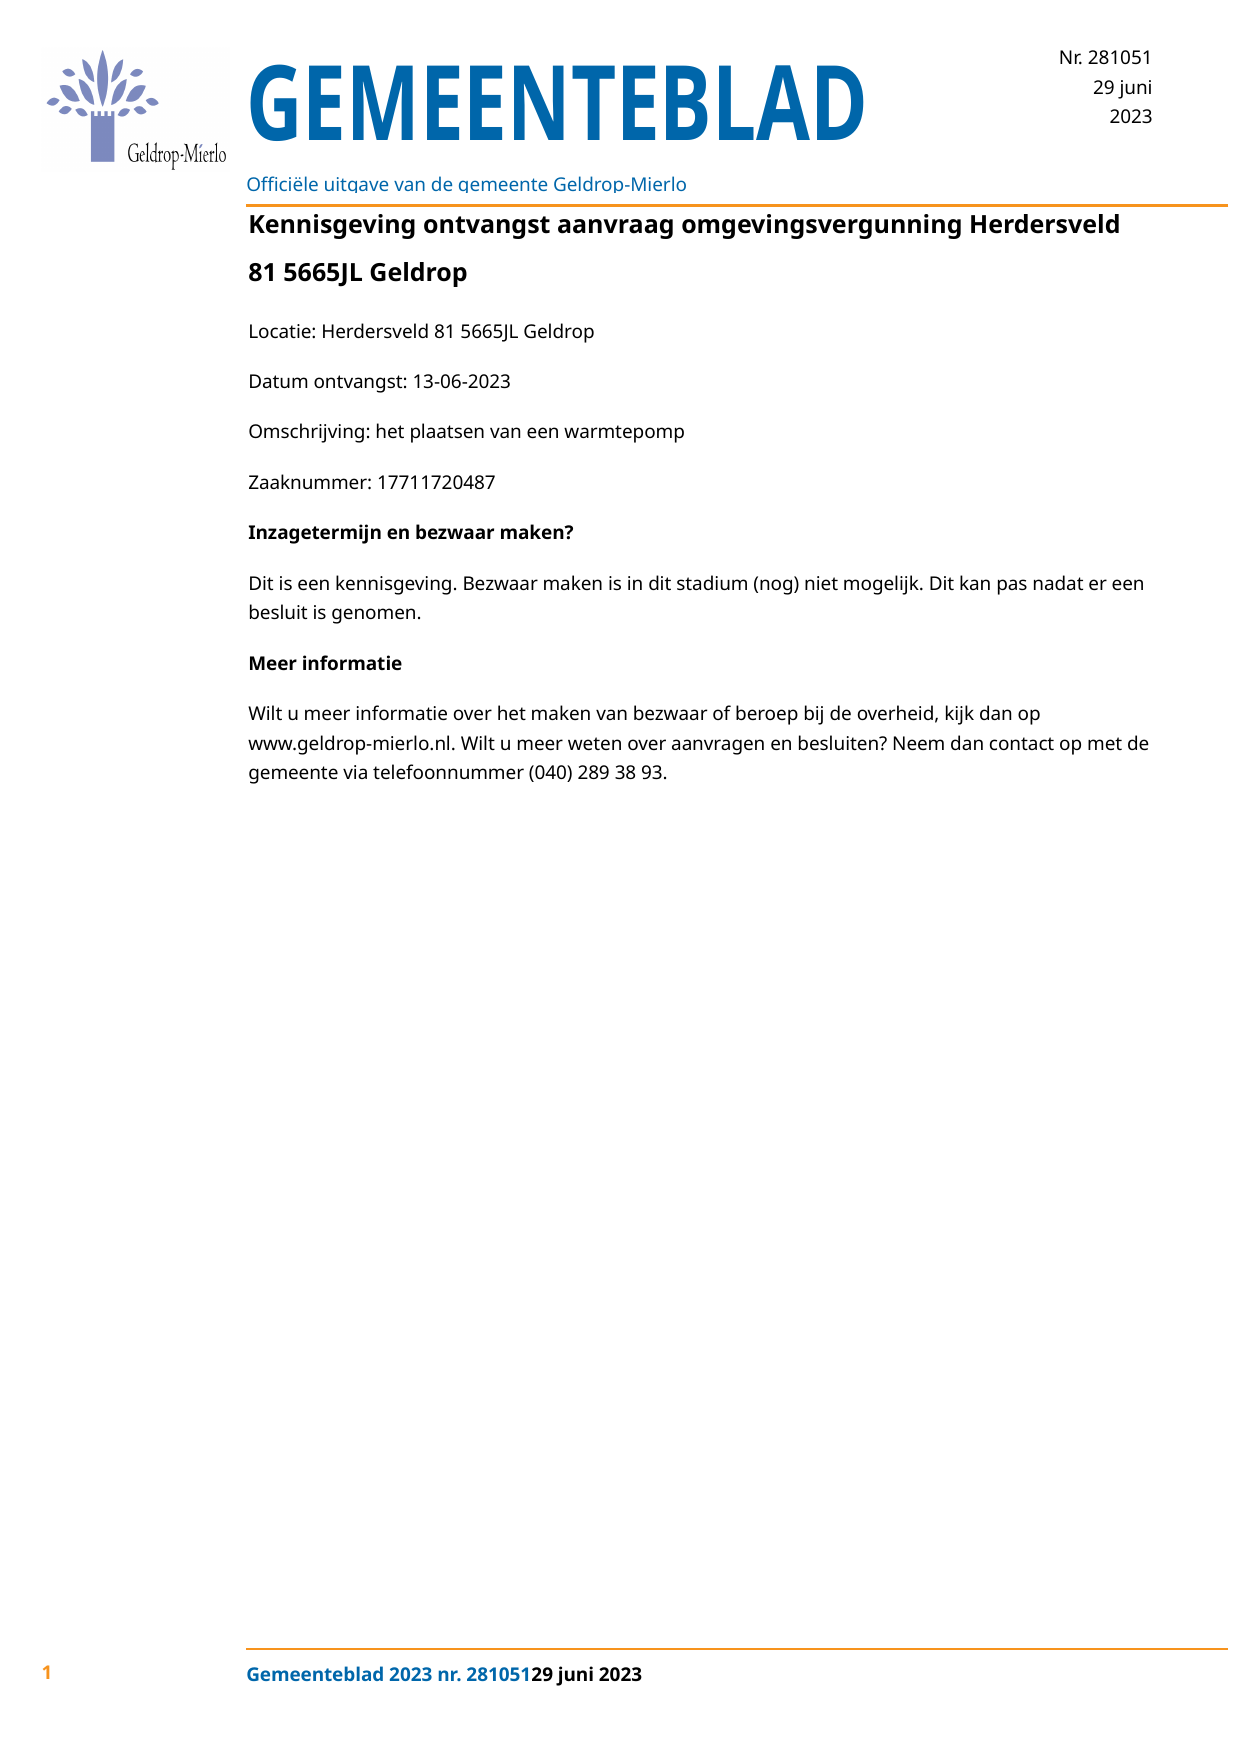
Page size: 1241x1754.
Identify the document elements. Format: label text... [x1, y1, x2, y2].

text Wilt u meer informatie over het maken van bezwaar of beroep bij de overheid, kijk dan op www.geldrop-mierlo.nl. Wilt u meer weten over aanvragen en besluiten? Neem dan contact op met de gemeente via telefoonnummer (040) 289 38 93. [248, 700, 1152, 785]
text Meer informatie [248, 650, 1152, 676]
text Inzagetermijn en bezwaar maken? [248, 519, 1152, 545]
text Locatie: Herdersveld 81 5665JL Geldrop [248, 318, 1152, 344]
text Datum ontvangst: 13-06-2023 [248, 368, 1152, 394]
text Omschrijving: het plaatsen van een warmtepomp [248, 419, 1152, 444]
text Kennisgeving ontvangst aanvraag omgevingsvergunning Herdersveld 81 5665JL Geldrop [248, 207, 1152, 288]
text Zaaknummer: 17711720487 [248, 469, 1152, 495]
picture [41, 47, 231, 172]
text Dit is een kennisgeving. Bezwaar maken is in dit stadium (nog) niet mogelijk. Dit kan pas nadat er een besluit is genomen. [248, 570, 1152, 625]
